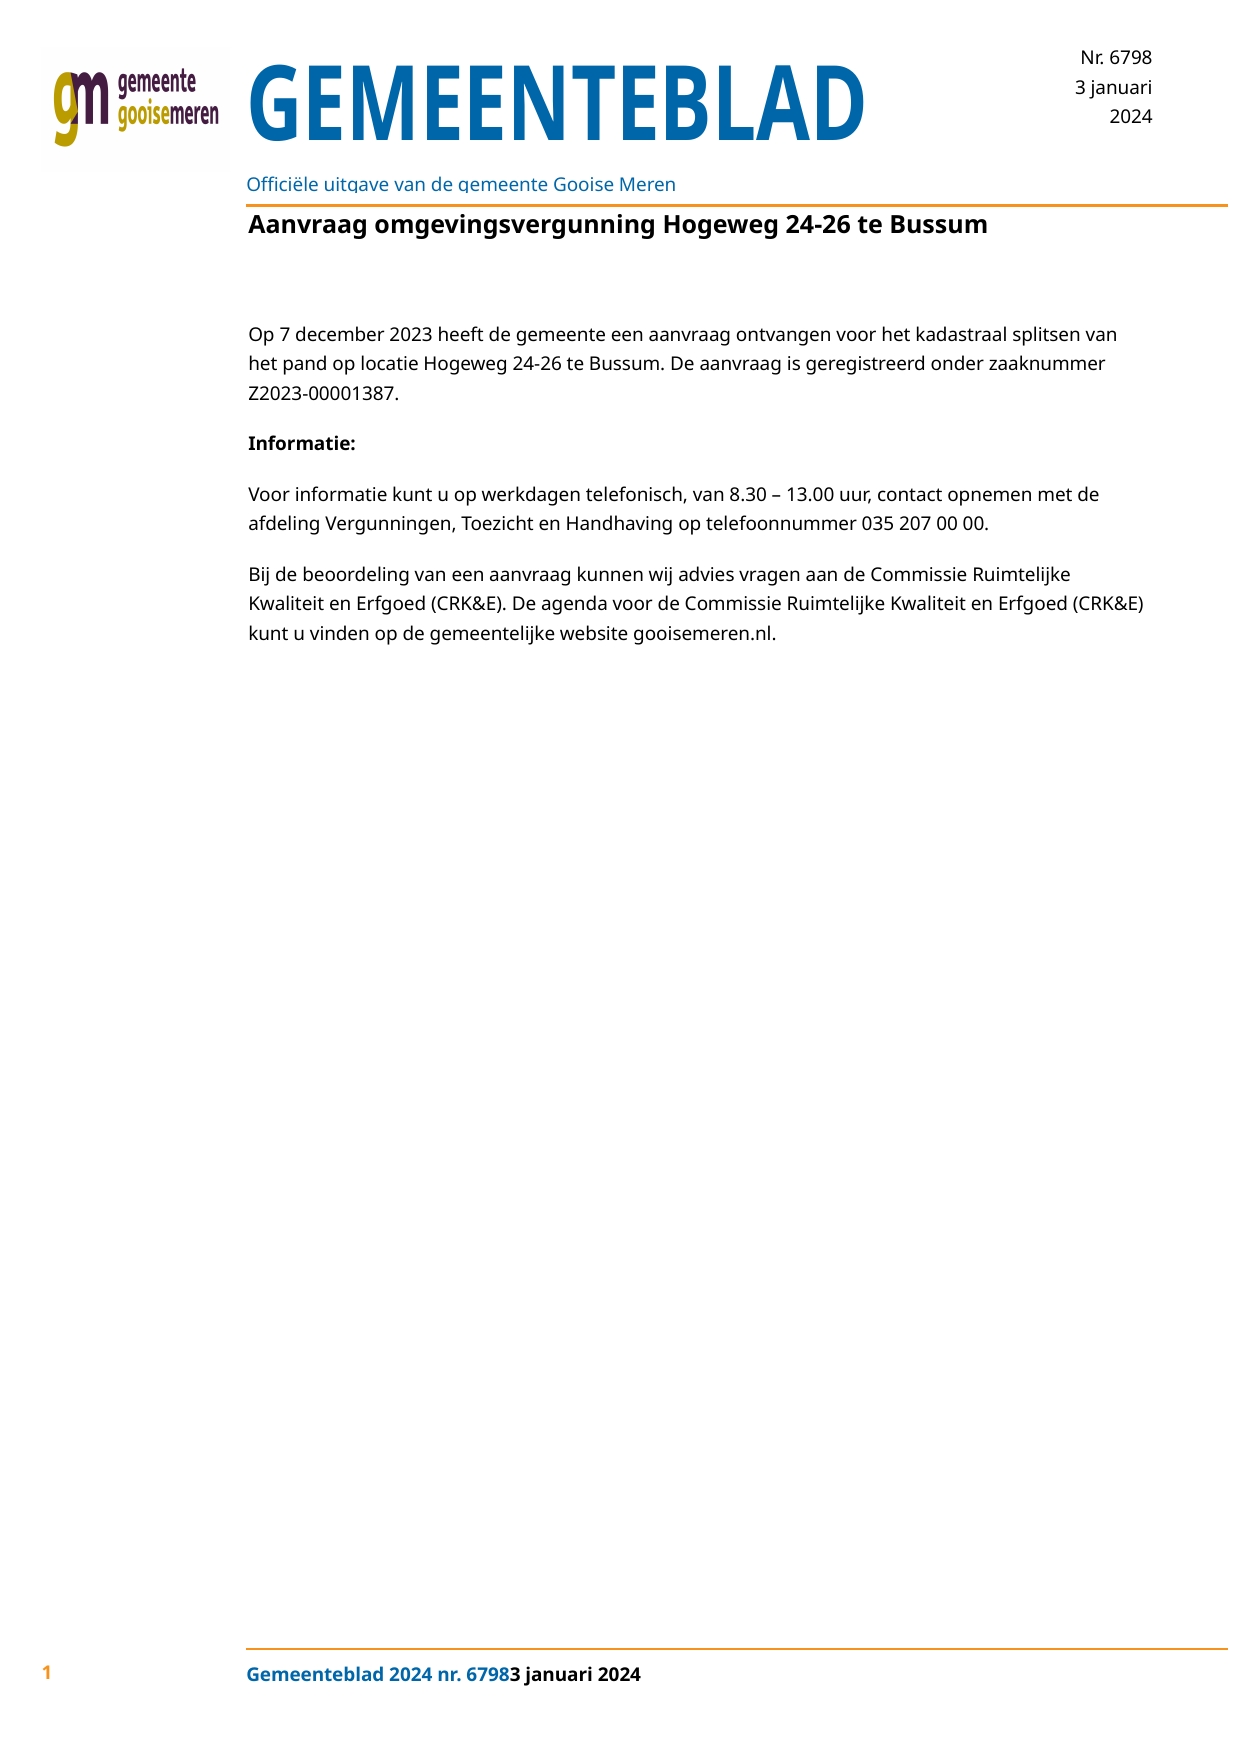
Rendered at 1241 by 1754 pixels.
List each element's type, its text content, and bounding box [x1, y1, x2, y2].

text Bij de beoordeling van een aanvraag kunnen wij advies vragen aan de Commissie Ruimtelijke Kwaliteit en Erfgoed (CRK&E). De agenda voor de Commissie Ruimtelijke Kwaliteit en Erfgoed (CRK&E) kunt u vinden op de gemeentelijke website gooisemeren.nl. [248, 561, 1152, 646]
picture [41, 47, 231, 172]
text Aanvraag omgevingsvergunning Hogeweg 24-26 te Bussum [248, 207, 1152, 241]
text Informatie: [248, 430, 1152, 456]
text Voor informatie kunt u op werkdagen telefonisch, van 8.30 – 13.00 uur, contact opnemen met de afdeling Vergunningen, Toezicht en Handhaving op telefoonnummer 035 207 00 00. [248, 481, 1152, 536]
text Op 7 december 2023 heeft de gemeente een aanvraag ontvangen voor het kadastraal splitsen van het pand op locatie Hogeweg 24-26 te Bussum. De aanvraag is geregistreerd onder zaaknummer Z2023-00001387. [248, 321, 1152, 406]
